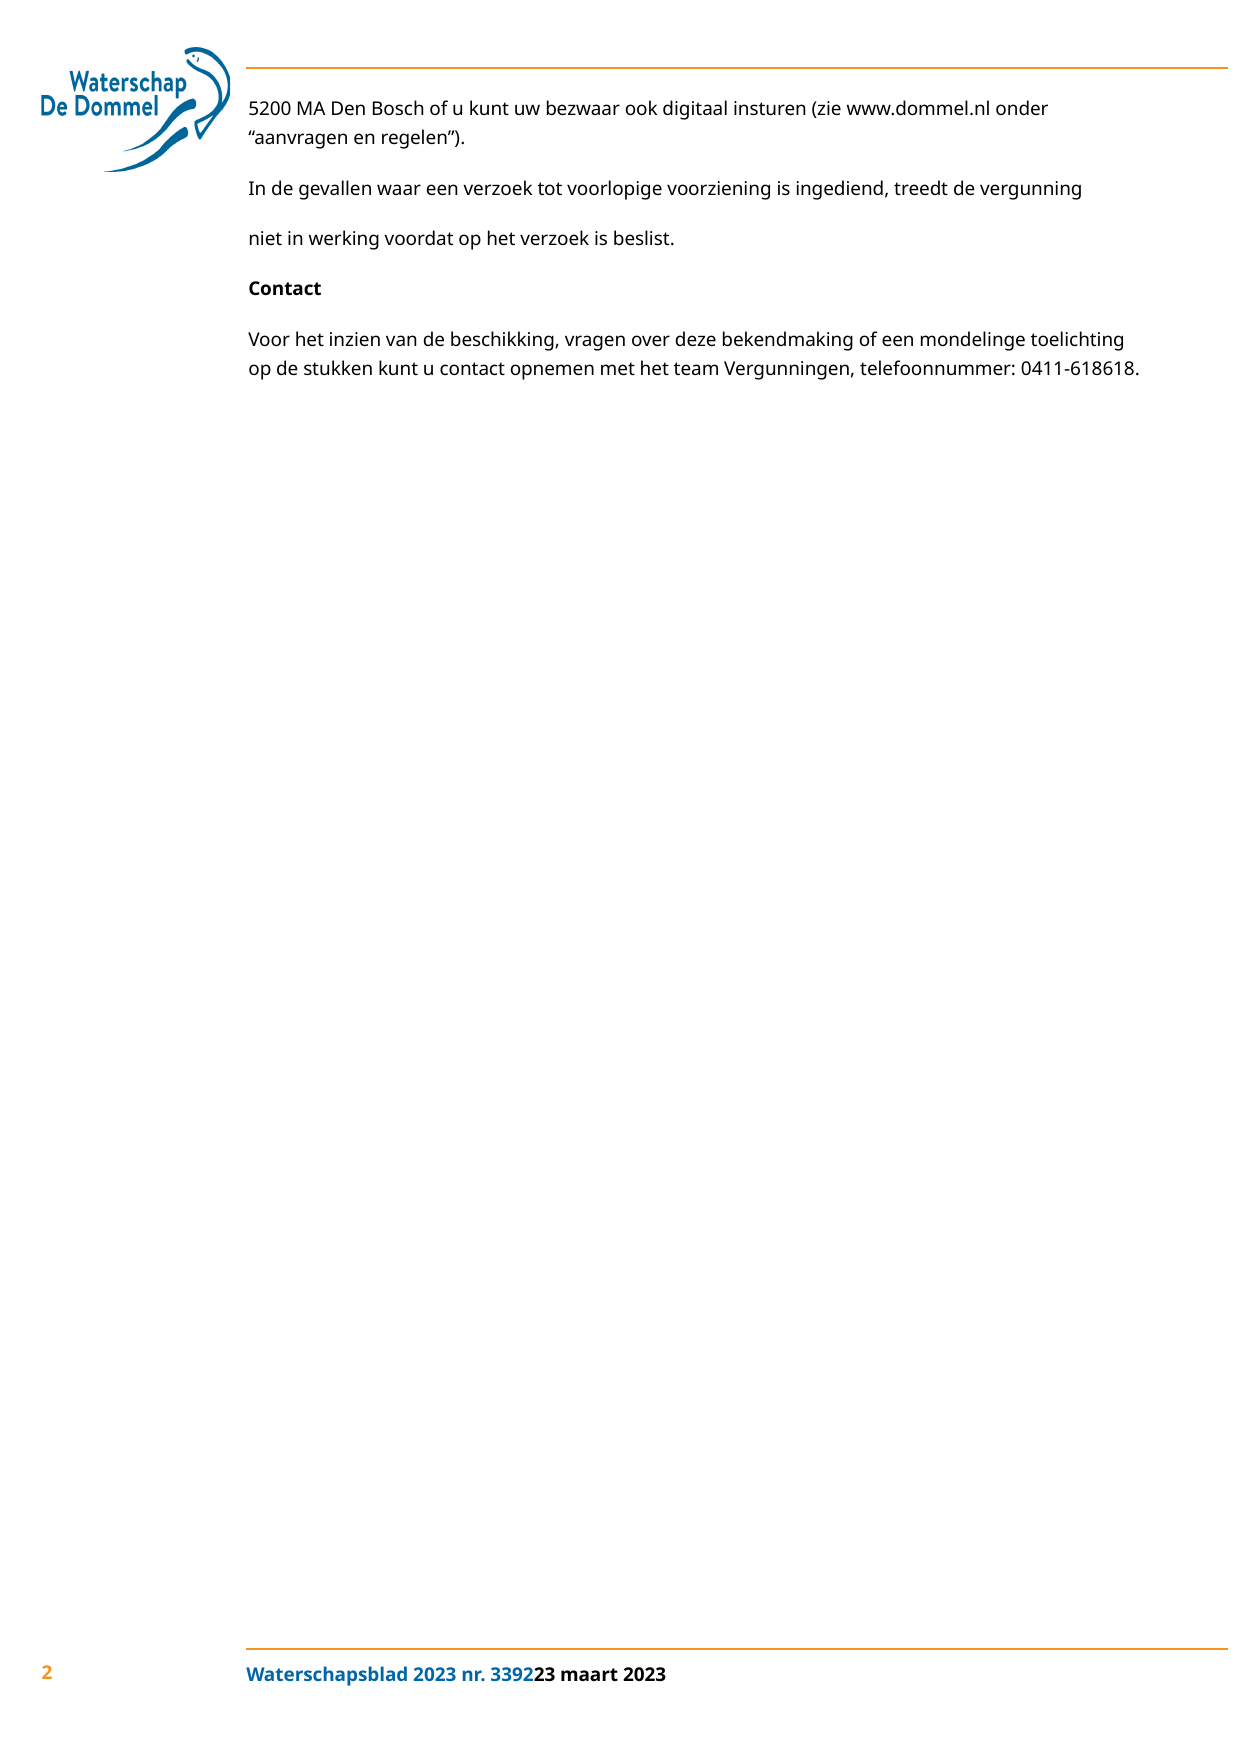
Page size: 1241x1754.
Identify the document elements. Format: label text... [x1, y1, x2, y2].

picture [204, 47, 231, 76]
picture [41, 47, 231, 172]
text 5200 MA Den Bosch of u kunt uw bezwaar ook digitaal insturen (zie www.dommel.nl onder “aanvragen en regelen”). [248, 95, 1152, 150]
text Contact [248, 276, 1152, 301]
text niet in werking voordat op het verzoek is beslist. [248, 225, 1152, 251]
picture [198, 118, 210, 131]
text In de gevallen waar een verzoek tot voorlopige voorziening is ingediend, treedt de vergunning [248, 175, 1152, 201]
text Voor het inzien van de beschikking, vragen over deze bekendmaking of een mondelinge toelichting op de stukken kunt u contact opnemen met het team Vergunningen, telefoonnummer: 0411-618618. [248, 326, 1152, 381]
picture [45, 99, 51, 111]
